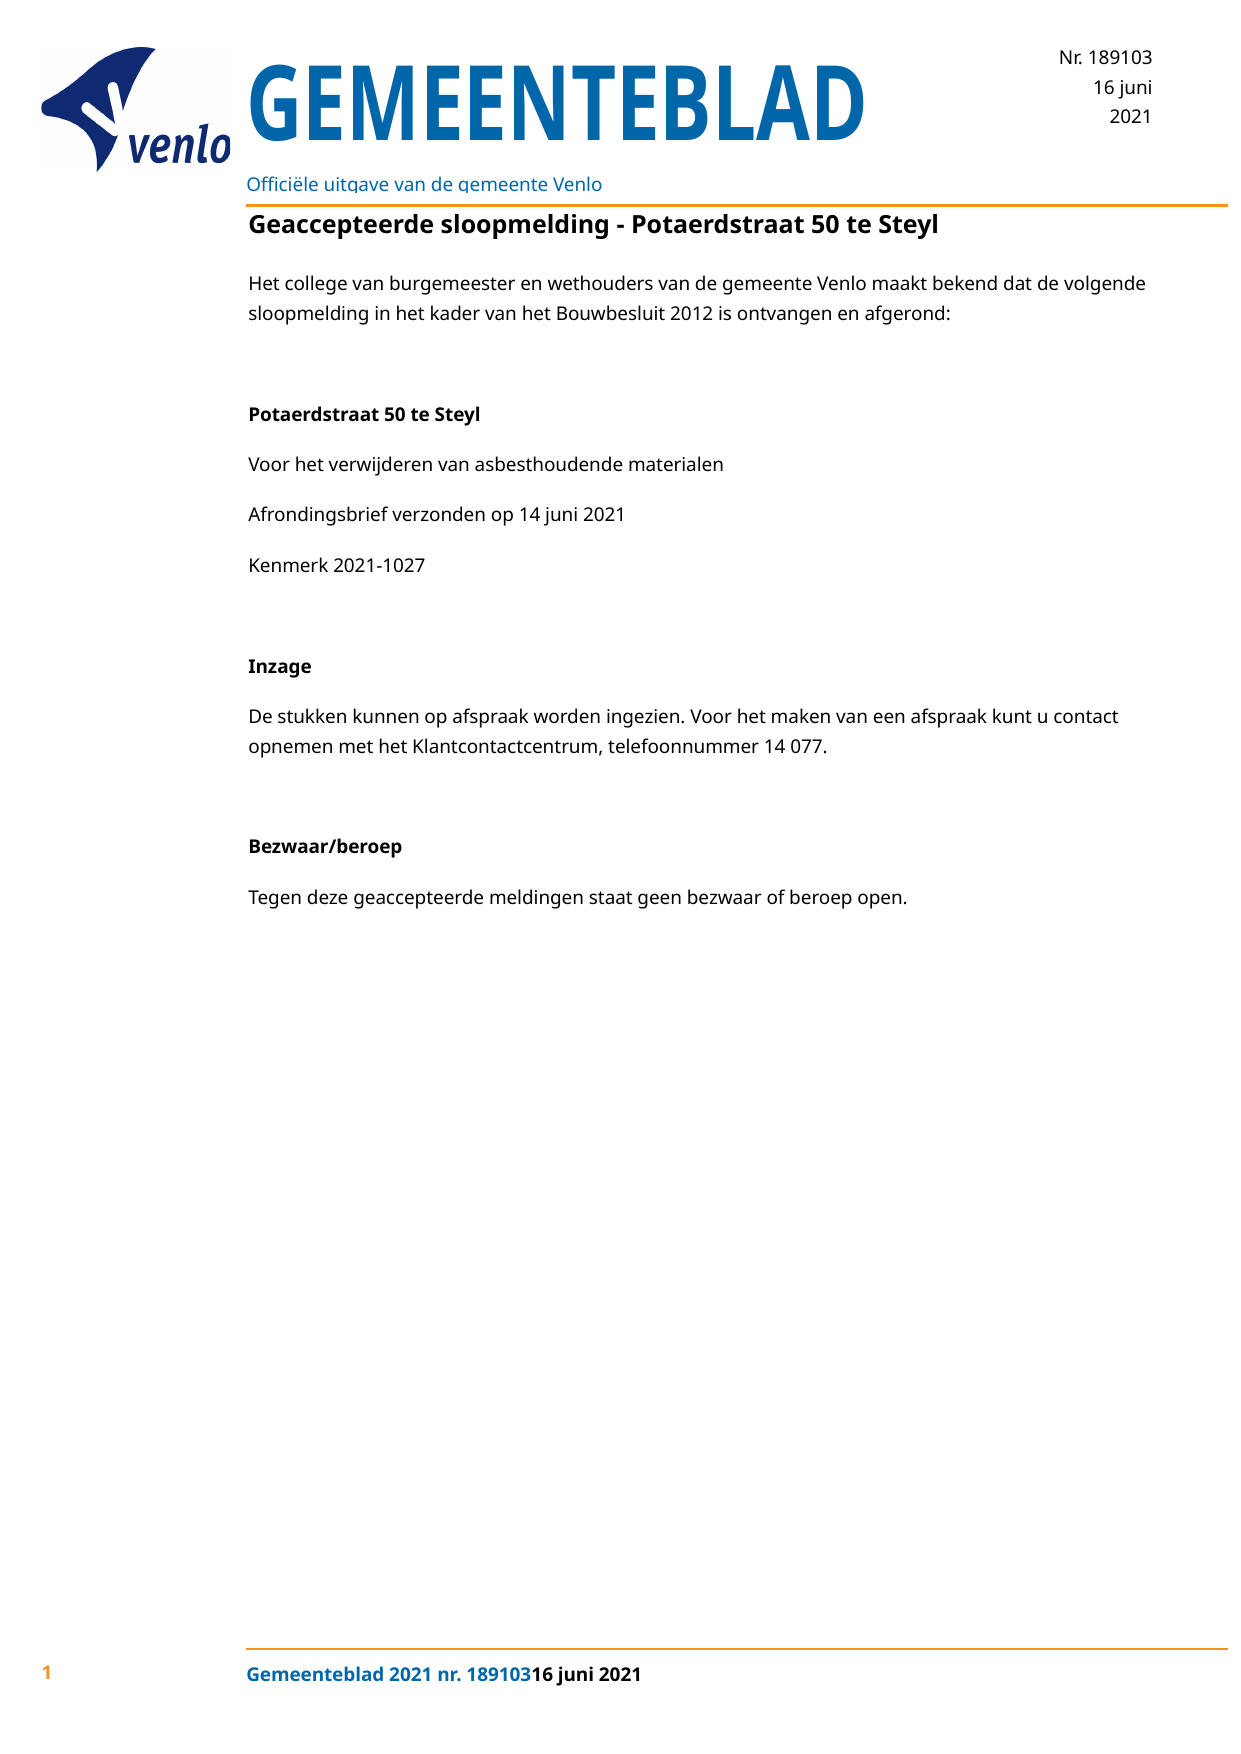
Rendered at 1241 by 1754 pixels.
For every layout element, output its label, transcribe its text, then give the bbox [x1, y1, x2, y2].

text Voor het verwijderen van asbesthoudende materialen [248, 451, 1152, 477]
text Afrondingsbrief verzonden op 14 juni 2021 [248, 502, 1152, 527]
text Potaerdstraat 50 te Steyl [248, 401, 1152, 426]
text Bezwaar/beroep [248, 834, 1152, 859]
text Het college van burgemeester en wethouders van de gemeente Venlo maakt bekend dat de volgende sloopmelding in het kader van het Bouwbesluit 2012 is ontvangen en afgerond: [248, 270, 1152, 326]
text Kenmerk 2021-1027 [248, 552, 1152, 578]
text Geaccepteerde sloopmelding - Potaerdstraat 50 te Steyl [248, 207, 1152, 241]
picture [41, 47, 231, 172]
text De stukken kunnen op afspraak worden ingezien. Voor het maken van een afspraak kunt u contact opnemen met het Klantcontactcentrum, telefoonnummer 14 077. [248, 703, 1152, 758]
text Inzage [248, 653, 1152, 678]
text Tegen deze geaccepteerde meldingen staat geen bezwaar of beroep open. [248, 884, 1152, 910]
